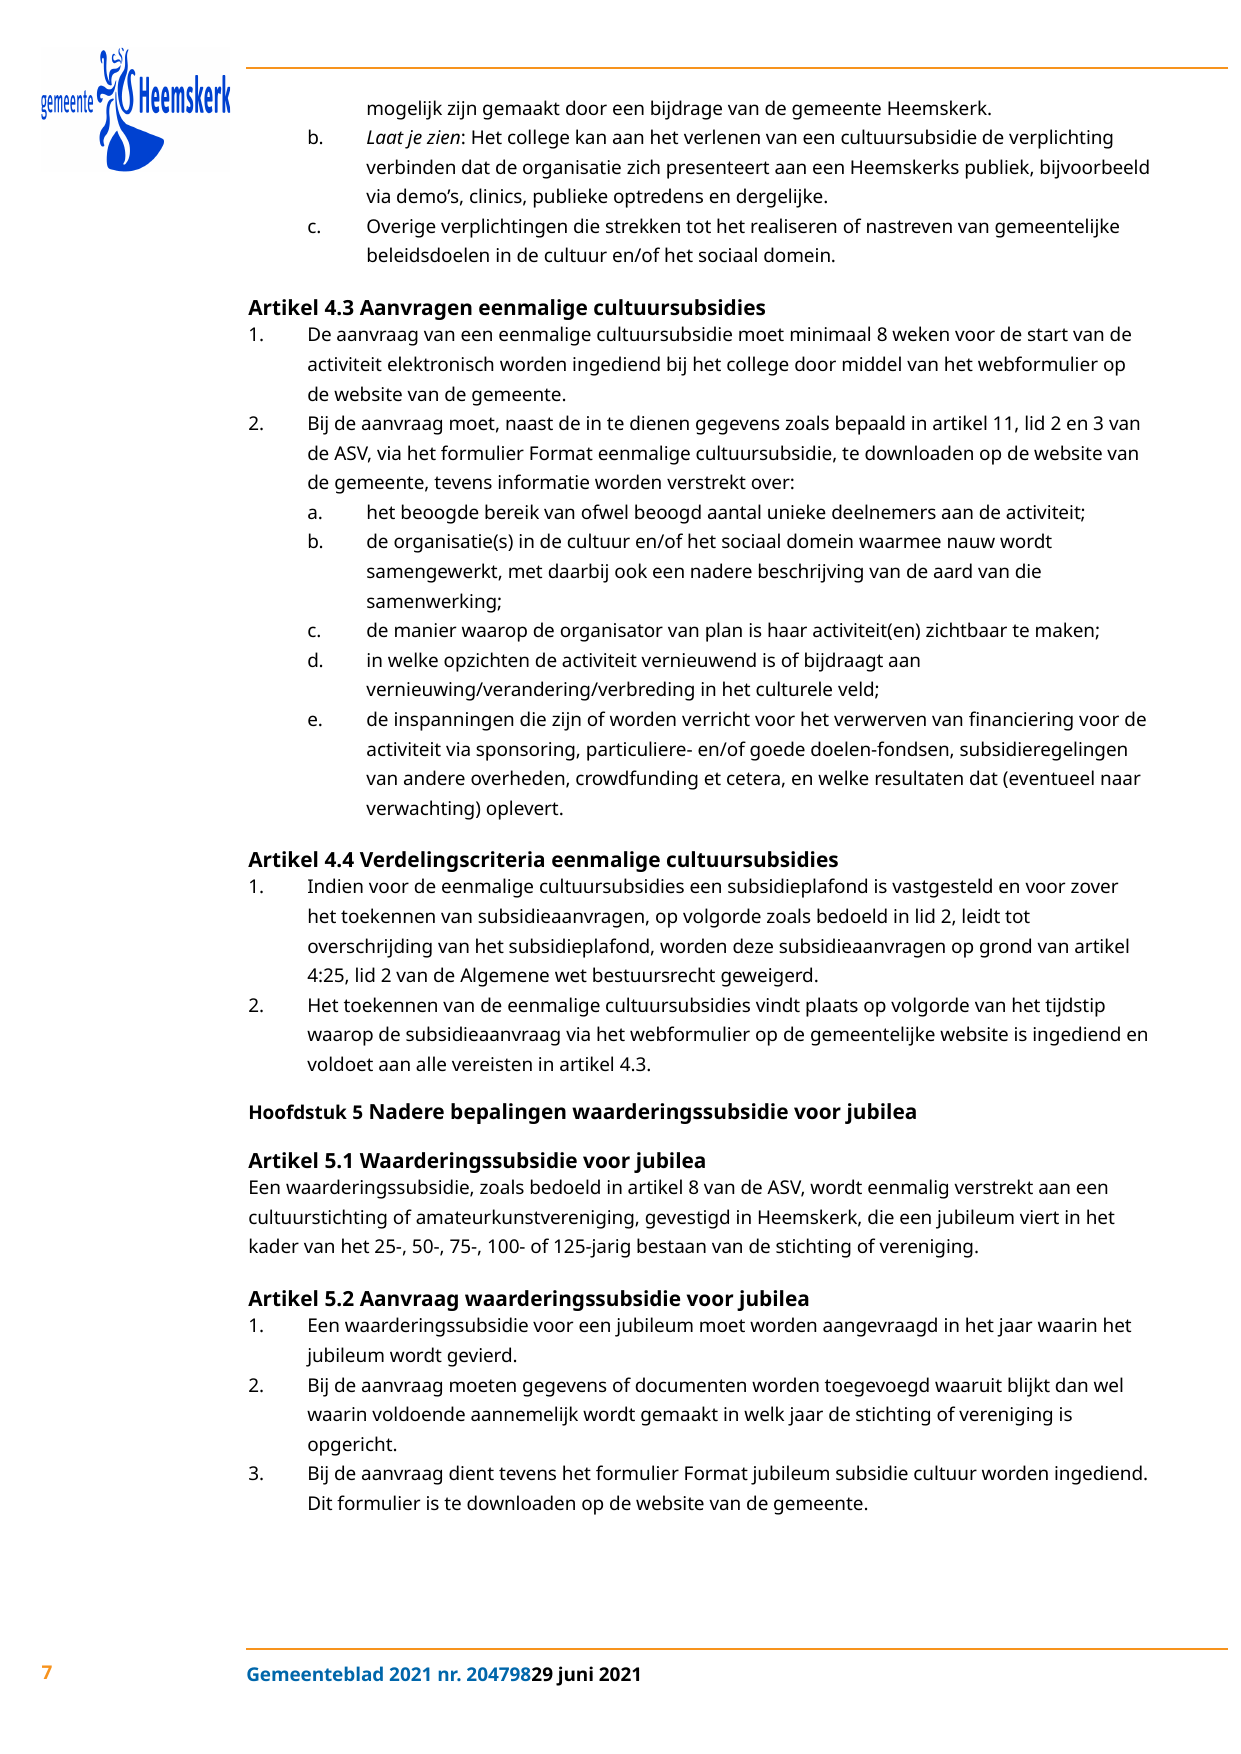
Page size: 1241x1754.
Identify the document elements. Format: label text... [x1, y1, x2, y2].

text Hoofdstuk 5 Nadere bepalingen waarderingssubsidie voor jubilea [248, 1097, 1152, 1125]
list Bij de aanvraag moeten gegevens of documenten worden toegevoegd waaruit blijkt dan wel waarin voldoende aannemelijk wordt gemaakt in welk jaar de stichting of vereniging is opgericht. [248, 1372, 1152, 1457]
list mogelijk zijn gemaakt door een bijdrage van de gemeente Heemskerk. [307, 95, 1152, 121]
list het beoogde bereik van ofwel beoogd aantal unieke deelnemers aan de activiteit; [307, 499, 1152, 525]
text Artikel 5.1 Waarderingssubsidie voor jubilea [248, 1146, 1152, 1174]
list de inspanningen die zijn of worden verricht voor het verwerven van financiering voor de activiteit via sponsoring, particuliere- en/of goede doelen-fondsen, subsidieregelingen van andere overheden, crowdfunding et cetera, en welke resultaten dat (eventueel naar verwachting) oplevert. [307, 706, 1152, 821]
list Bij de aanvraag moet, naast de in te dienen gegevens zoals bepaald in artikel 11, lid 2 en 3 van de ASV, via het formulier Format eenmalige cultuursubsidie, te downloaden op de website van de gemeente, tevens informatie worden verstrekt over: [248, 410, 1152, 495]
text Artikel 4.4 Verdelingscriteria eenmalige cultuursubsidies [248, 845, 1152, 874]
text Artikel 4.3 Aanvragen eenmalige cultuursubsidies [248, 293, 1152, 322]
picture [41, 47, 231, 172]
list Een waarderingssubsidie voor een jubileum moet worden aangevraagd in het jaar waarin het jubileum wordt gevierd. [248, 1313, 1152, 1368]
list Overige verplichtingen die strekken tot het realiseren of nastreven van gemeentelijke beleidsdoelen in de cultuur en/of het sociaal domein. [307, 213, 1152, 268]
text Een waarderingssubsidie, zoals bedoeld in artikel 8 van de ASV, wordt eenmalig verstrekt aan een cultuurstichting of amateurkunstvereniging, gevestigd in Heemskerk, die een jubileum viert in het kader van het 25-, 50-, 75-, 100- of 125-jarig bestaan van de stichting of vereniging. [248, 1174, 1152, 1259]
list Het toekennen van de eenmalige cultuursubsidies vindt plaats op volgorde van het tijdstip waarop de subsidieaanvraag via het webformulier op de gemeentelijke website is ingediend en voldoet aan alle vereisten in artikel 4.3. [248, 992, 1152, 1077]
list de manier waarop de organisator van plan is haar activiteit(en) zichtbaar te maken; [307, 617, 1152, 643]
list de organisatie(s) in de cultuur en/of het sociaal domein waarmee nauw wordt samengewerkt, met daarbij ook een nadere beschrijving van de aard van die samenwerking; [307, 529, 1152, 613]
list Laat je zien: Het college kan aan het verlenen van een cultuursubsidie de verplichting verbinden dat de organisatie zich presenteert aan een Heemskerks publiek, bijvoorbeeld via demo’s, clinics, publieke optredens en dergelijke. [307, 124, 1152, 209]
text Artikel 5.2 Aanvraag waarderingssubsidie voor jubilea [248, 1284, 1152, 1313]
list De aanvraag van een eenmalige cultuursubsidie moet minimaal 8 weken voor de start van de activiteit elektronisch worden ingediend bij het college door middel van het webformulier op de website van de gemeente. [248, 322, 1152, 406]
list Bij de aanvraag dient tevens het formulier Format jubileum subsidie cultuur worden ingediend. Dit formulier is te downloaden op de website van de gemeente. [248, 1461, 1152, 1516]
list Indien voor de eenmalige cultuursubsidies een subsidieplafond is vastgesteld en voor zover het toekennen van subsidieaanvragen, op volgorde zoals bedoeld in lid 2, leidt tot overschrijding van het subsidieplafond, worden deze subsidieaanvragen op grond van artikel 4:25, lid 2 van de Algemene wet bestuursrecht geweigerd. [248, 874, 1152, 988]
list in welke opzichten de activiteit vernieuwend is of bijdraagt aan vernieuwing/verandering/verbreding in het culturele veld; [307, 647, 1152, 702]
